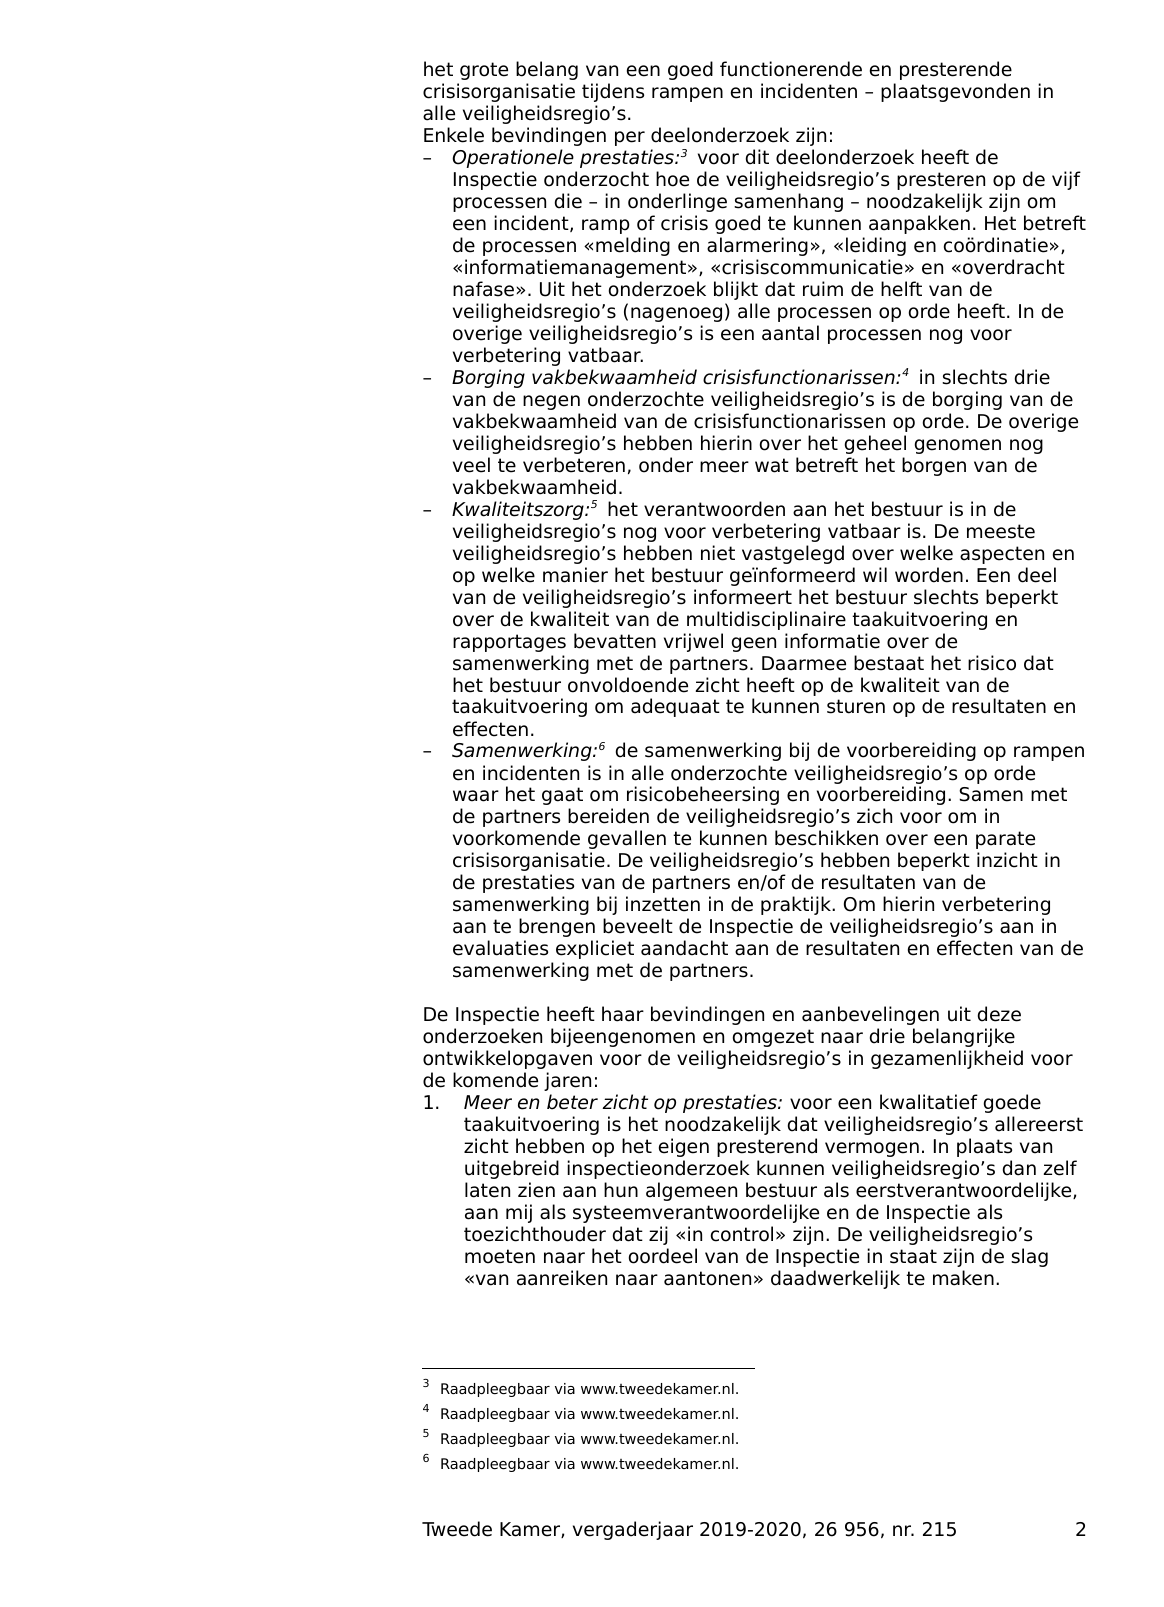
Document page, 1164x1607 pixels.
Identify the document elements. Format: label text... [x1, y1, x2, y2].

text Raadpleegbaar via www.tweedekamer.nl. [422, 1377, 1087, 1399]
text het grote belang van een goed functionerende en presterende crisisorganisatie tijdens rampen en incidenten – plaatsgevonden in alle veiligheidsregio’s. [422, 59, 1087, 125]
text – Borging vakbekwaamheid crisisfunctionarissen: in slechts drie van de negen onderzochte veiligheidsregio’s is de borging van de vakbekwaamheid van de crisisfunctionarissen op orde. De overige veiligheidsregio’s hebben hierin over het geheel genomen nog veel te verbeteren, onder meer wat betreft het borgen van de vakbekwaamheid. [422, 367, 1087, 499]
text Raadpleegbaar via www.tweedekamer.nl. [422, 1402, 1087, 1424]
text – Samenwerking: de samenwerking bij de voorbereiding op rampen en incidenten is in alle onderzochte veiligheidsregio’s op orde waar het gaat om risicobeheersing en voorbereiding. Samen met de partners bereiden de veiligheidsregio’s zich voor om in voorkomende gevallen te kunnen beschikken over een parate crisisorganisatie. De veiligheidsregio’s hebben beperkt inzicht in de prestaties van de partners en/of de resultaten van de samenwerking bij inzetten in de praktijk. Om hierin verbetering aan te brengen beveelt de Inspectie de veiligheidsregio’s aan in evaluaties expliciet aandacht aan de resultaten en effecten van de samenwerking met de partners. [422, 740, 1087, 982]
text Enkele bevindingen per deelonderzoek zijn: [422, 125, 1087, 147]
text 1. Meer en beter zicht op prestaties: voor een kwalitatief goede taakuitvoering is het noodzakelijk dat veiligheidsregio’s allereerst zicht hebben op het eigen presterend vermogen. In plaats van uitgebreid inspectieonderzoek kunnen veiligheidsregio’s dan zelf laten zien aan hun algemeen bestuur als eerstverantwoordelijke, aan mij als systeemverantwoordelijke en de Inspectie als toezichthouder dat zij «in control» zijn. De veiligheidsregio’s moeten naar het oordeel van de Inspectie in staat zijn de slag «van aanreiken naar aantonen» daadwerkelijk te maken. [422, 1092, 1087, 1290]
text De Inspectie heeft haar bevindingen en aanbevelingen uit deze onderzoeken bijeengenomen en omgezet naar drie belangrijke ontwikkelopgaven voor de veiligheidsregio’s in gezamenlijkheid voor de komende jaren: [422, 1004, 1087, 1092]
text Raadpleegbaar via www.tweedekamer.nl. [422, 1427, 1087, 1449]
text Raadpleegbaar via www.tweedekamer.nl. [422, 1452, 1087, 1474]
text – Kwaliteitszorg: het verantwoorden aan het bestuur is in de veiligheidsregio’s nog voor verbetering vatbaar is. De meeste veiligheidsregio’s hebben niet vastgelegd over welke aspecten en op welke manier het bestuur geïnformeerd wil worden. Een deel van de veiligheidsregio’s informeert het bestuur slechts beperkt over de kwaliteit van de multidisciplinaire taakuitvoering en rapportages bevatten vrijwel geen informatie over de samenwerking met de partners. Daarmee bestaat het risico dat het bestuur onvoldoende zicht heeft op de kwaliteit van de taakuitvoering om adequaat te kunnen sturen op de resultaten en effecten. [422, 499, 1087, 740]
text – Operationele prestaties: voor dit deelonderzoek heeft de Inspectie onderzocht hoe de veiligheidsregio’s presteren op de vijf processen die – in onderlinge samenhang – noodzakelijk zijn om een incident, ramp of crisis goed te kunnen aanpakken. Het betreft de processen «melding en alarmering», «leiding en coördinatie», «informatiemanagement», «crisiscommunicatie» en «overdracht nafase». Uit het onderzoek blijkt dat ruim de helft van de veiligheidsregio’s (nagenoeg) alle processen op orde heeft. In de overige veiligheidsregio’s is een aantal processen nog voor verbetering vatbaar. [422, 147, 1087, 367]
